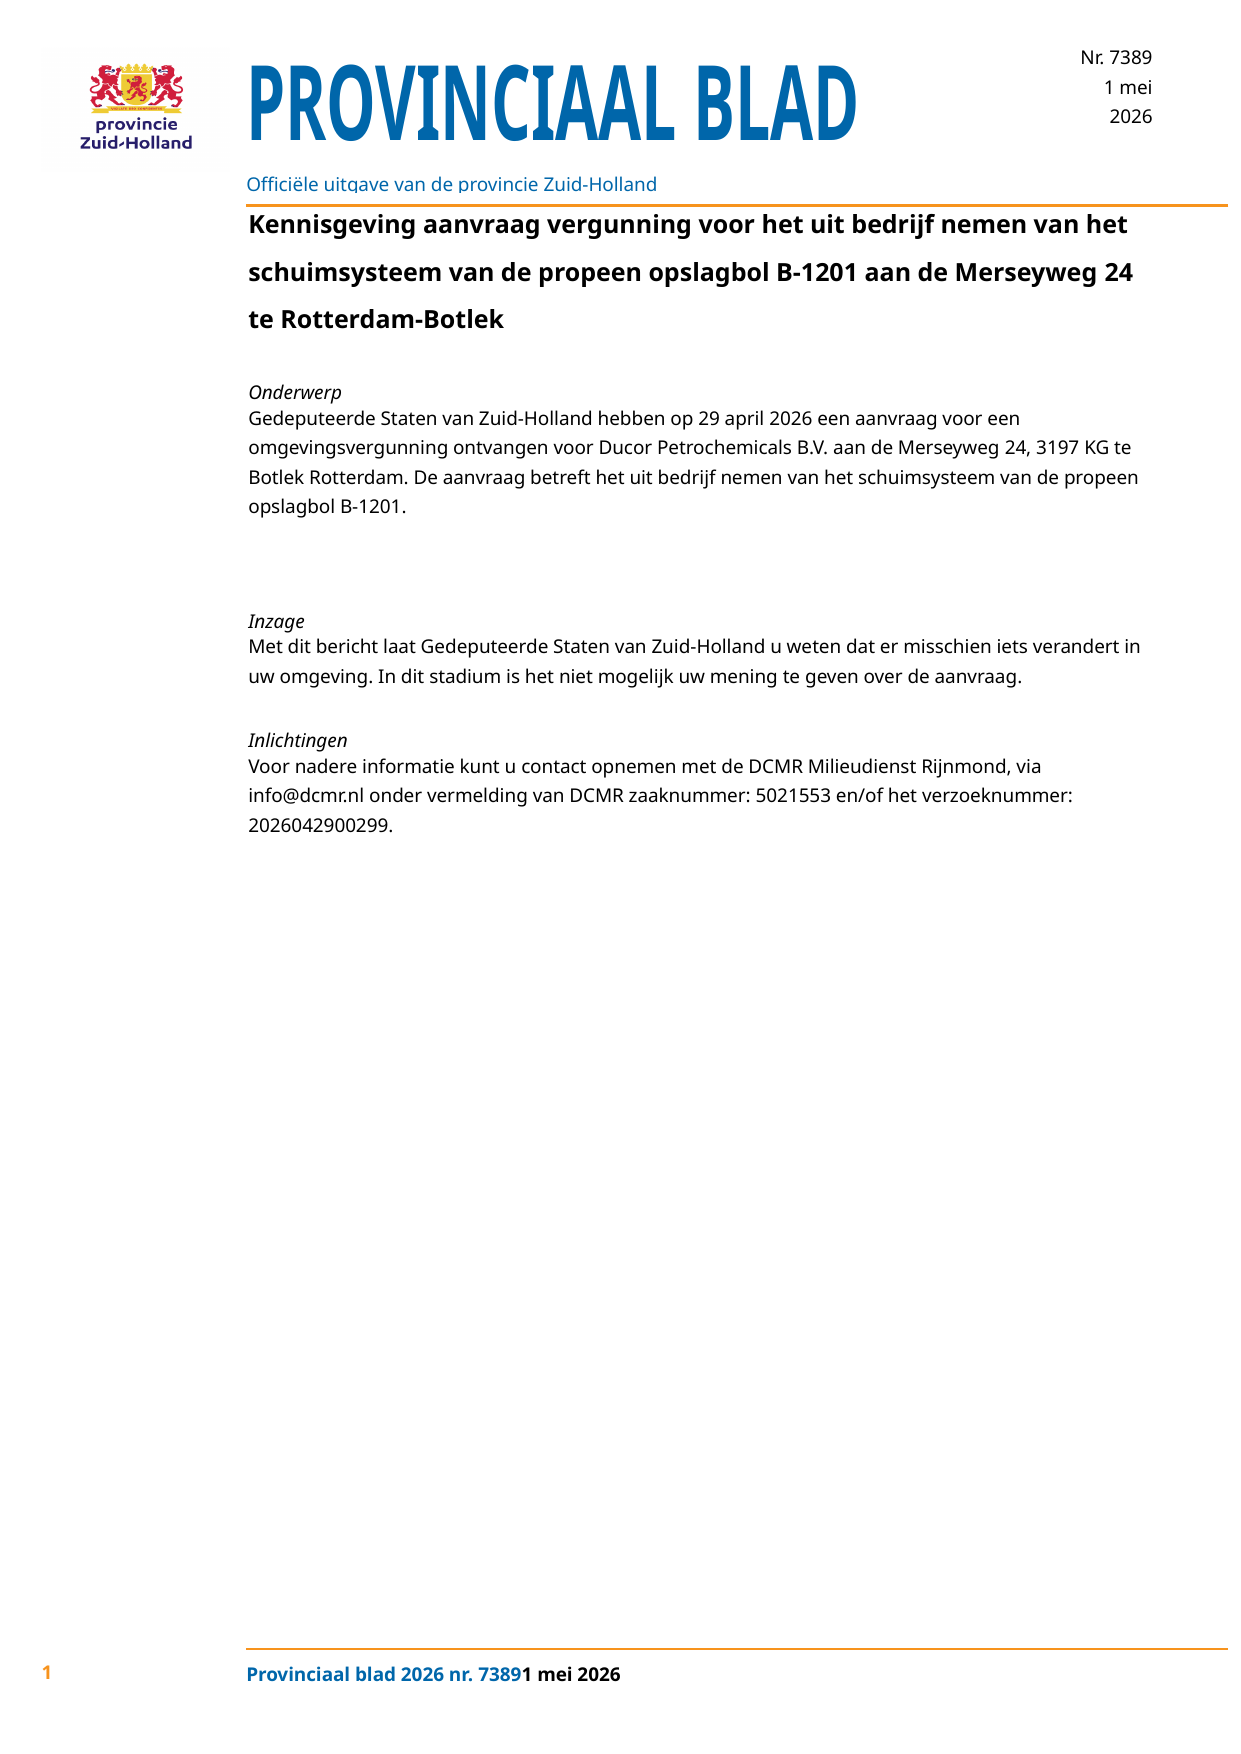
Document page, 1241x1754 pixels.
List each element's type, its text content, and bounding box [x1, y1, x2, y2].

text Inzage [248, 608, 1152, 634]
text Inlichtingen [248, 727, 1152, 753]
picture [41, 47, 231, 172]
text Kennisgeving aanvraag vergunning voor het uit bedrijf nemen van het schuimsysteem van de propeen opslagbol B-1201 aan de Merseyweg 24 te Rotterdam-Botlek [248, 207, 1152, 336]
text Voor nadere informatie kunt u contact opnemen met de DCMR Milieudienst Rijnmond, via info@dcmr.nl onder vermelding van DCMR zaaknummer: 5021553 en/of het verzoeknummer: 2026042900299. [248, 753, 1152, 838]
text Met dit bericht laat Gedeputeerde Staten van Zuid-Holland u weten dat er misschien iets verandert in uw omgeving. In dit stadium is het niet mogelijk uw mening te geven over de aanvraag. [248, 634, 1152, 689]
text Onderwerp [248, 379, 1152, 405]
text Gedeputeerde Staten van Zuid-Holland hebben op 29 april 2026 een aanvraag voor een omgevingsvergunning ontvangen voor Ducor Petrochemicals B.V. aan de Merseyweg 24, 3197 KG te Botlek Rotterdam. De aanvraag betreft het uit bedrijf nemen van het schuimsysteem van de propeen opslagbol B-1201. [248, 405, 1152, 519]
